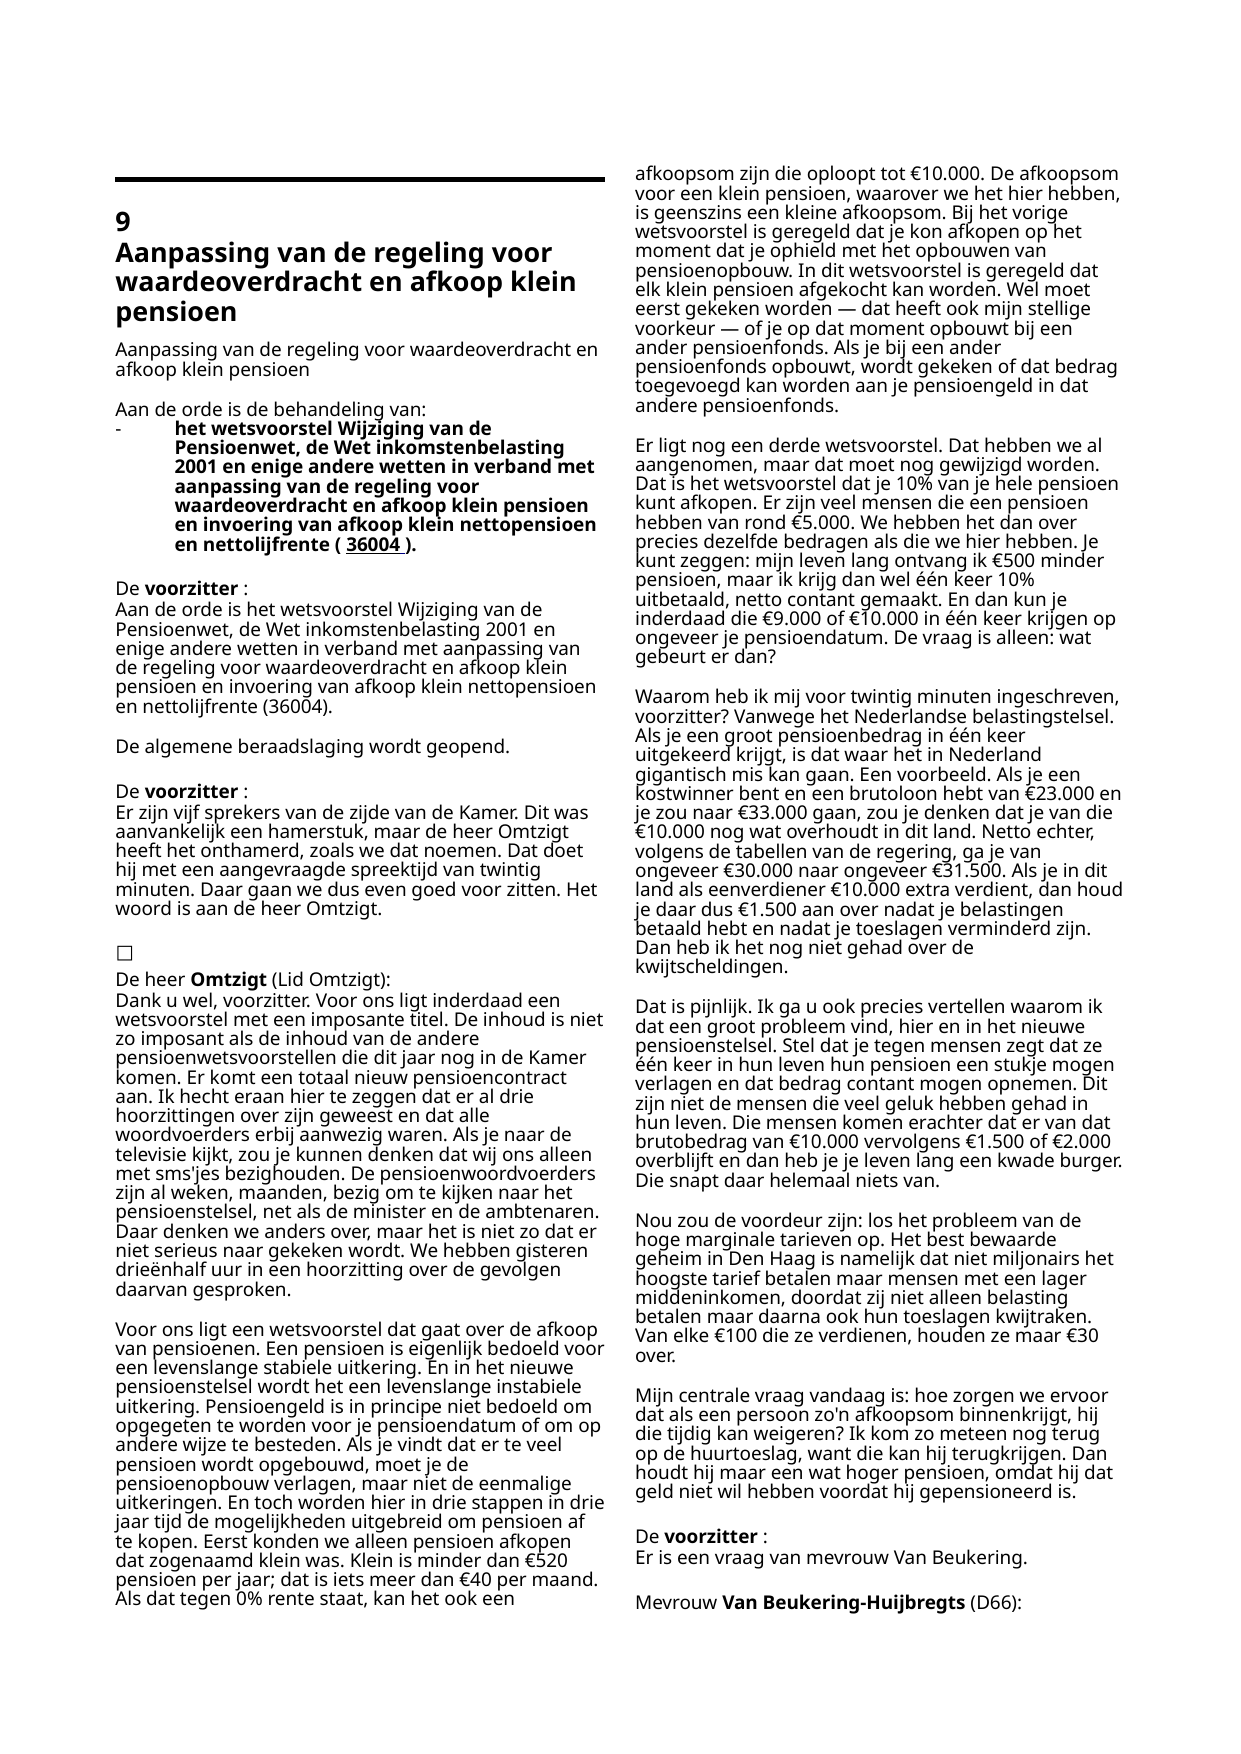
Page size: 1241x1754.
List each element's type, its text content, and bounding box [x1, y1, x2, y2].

list het wetsvoorstel Wijziging van de Pensioenwet, de Wet inkomstenbelasting 2001 en enige andere wetten in verband met aanpassing van de regeling voor waardeoverdracht en afkoop klein pensioen en invoering van afkoop klein nettopensioen en nettolijfrente ( 36004 ). [115, 420, 605, 555]
text Aan de orde is het wetsvoorstel Wijziging van de Pensioenwet, de Wet inkomstenbelasting 2001 en enige andere wetten in verband met aanpassing van de regeling voor waardeoverdracht en afkoop klein pensioen en invoering van afkoop klein nettopensioen en nettolijfrente (36004). [115, 601, 605, 717]
text Dank u wel, voorzitter. Voor ons ligt inderdaad een wetsvoorstel met een imposante titel. De inhoud is niet zo imposant als de inhoud van de andere pensioenwetsvoorstellen die dit jaar nog in de Kamer komen. Er komt een totaal nieuw pensioencontract aan. Ik hecht eraan hier te zeggen dat er al drie hoorzittingen over zijn geweest en dat alle woordvoerders erbij aanwezig waren. Als je naar de televisie kijkt, zou je kunnen denken dat wij ons alleen met sms'jes bezighouden. De pensioenwoordvoerders zijn al weken, maanden, bezig om te kijken naar het pensioenstelsel, net als de minister en de ambtenaren. Daar denken we anders over, maar het is niet zo dat er niet serieus naar gekeken wordt. We hebben gisteren drieënhalf uur in een hoorzitting over de gevolgen daarvan gesproken. [115, 992, 605, 1300]
text De heer Omtzigt (Lid Omtzigt): [115, 966, 605, 992]
text Aan de orde is de behandeling van: [115, 401, 605, 420]
text ⬜ [115, 940, 605, 966]
text De voorzitter : [115, 576, 605, 601]
text Voor ons ligt een wetsvoorstel dat gaat over de afkoop van pensioenen. Een pensioen is eigenlijk bedoeld voor een levenslange stabiele uitkering. En in het nieuwe pensioenstelsel wordt het een levenslange instabiele uitkering. Pensioengeld is in principe niet bedoeld om opgegeten te worden voor je pensioendatum of om op andere wijze te besteden. Als je vindt dat er te veel pensioen wordt opgebouwd, moet je de pensioenopbouw verlagen, maar niet de eenmalige uitkeringen. En toch worden hier in drie stappen in drie jaar tijd de mogelijkheden uitgebreid om pensioen af te kopen. Eerst konden we alleen pensioen afkopen dat zogenaamd klein was. Klein is minder dan €520 pensioen per jaar; dat is iets meer dan €40 per maand. Als dat tegen 0% rente staat, kan het ook een [115, 1321, 605, 1610]
text 9 [115, 203, 605, 239]
text Dat is pijnlijk. Ik ga u ook precies vertellen waarom ik dat een groot probleem vind, hier en in het nieuwe pensioenstelsel. Stel dat je tegen mensen zegt dat ze één keer in hun leven hun pensioen een stukje mogen verlagen en dat bedrag contant mogen opnemen. Dit zijn niet de mensen die veel geluk hebben gehad in hun leven. Die mensen komen erachter dat er van dat brutobedrag van €10.000 vervolgens €1.500 of €2.000 overblijft en dan heb je je leven lang een kwade burger. Die snapt daar helemaal niets van. [635, 998, 1125, 1191]
text Er is een vraag van mevrouw Van Beukering. [635, 1549, 1125, 1568]
text Mevrouw Van Beukering-Huijbregts (D66): [635, 1589, 1125, 1615]
text Er ligt nog een derde wetsvoorstel. Dat hebben we al aangenomen, maar dat moet nog gewijzigd worden. Dat is het wetsvoorstel dat je 10% van je hele pensioen kunt afkopen. Er zijn veel mensen die een pensioen hebben van rond €5.000. We hebben het dan over precies dezelfde bedragen als die we hier hebben. Je kunt zeggen: mijn leven lang ontvang ik €500 minder pensioen, maar ik krijg dan wel één keer 10% uitbetaald, netto contant gemaakt. En dan kun je inderdaad die €9.000 of €10.000 in één keer krijgen op ongeveer je pensioendatum. De vraag is alleen: wat gebeurt er dan? [635, 437, 1125, 668]
text Waarom heb ik mij voor twintig minuten ingeschreven, voorzitter? Vanwege het Nederlandse belastingstelsel. Als je een groot pensioenbedrag in één keer uitgekeerd krijgt, is dat waar het in Nederland gigantisch mis kan gaan. Een voorbeeld. Als je een kostwinner bent en een brutoloon hebt van €23.000 en je zou naar €33.000 gaan, zou je denken dat je van die €10.000 nog wat overhoudt in dit land. Netto echter, volgens de tabellen van de regering, ga je van ongeveer €30.000 naar ongeveer €31.500. Als je in dit land als eenverdiener €10.000 extra verdient, dan houd je daar dus €1.500 aan over nadat je belastingen betaald hebt en nadat je toeslagen verminderd zijn. Dan heb ik het nog niet gehad over de kwijtscheldingen. [635, 688, 1125, 978]
text afkoopsom zijn die oploopt tot €10.000. De afkoopsom voor een klein pensioen, waarover we het hier hebben, is geenszins een kleine afkoopsom. Bij het vorige wetsvoorstel is geregeld dat je kon afkopen op het moment dat je ophield met het opbouwen van pensioenopbouw. In dit wetsvoorstel is geregeld dat elk klein pensioen afgekocht kan worden. Wel moet eerst gekeken worden — dat heeft ook mijn stellige voorkeur — of je op dat moment opbouwt bij een ander pensioenfonds. Als je bij een ander pensioenfonds opbouwt, wordt gekeken of dat bedrag toegevoegd kan worden aan je pensioengeld in dat andere pensioenfonds. [635, 165, 1125, 416]
text De algemene beraadslaging wordt geopend. [115, 738, 605, 757]
text Mijn centrale vraag vandaag is: hoe zorgen we ervoor dat als een persoon zo'n afkoopsom binnenkrijgt, hij die tijdig kan weigeren? Ik kom zo meteen nog terug op de huurtoeslag, want die kan hij terugkrijgen. Dan houdt hij maar een wat hoger pensioen, omdat hij dat geld niet wil hebben voordat hij gepensioneerd is. [635, 1387, 1125, 1502]
text Er zijn vijf sprekers van de zijde van de Kamer. Dit was aanvankelijk een hamerstuk, maar de heer Omtzigt heeft het onthamerd, zoals we dat noemen. Dat doet hij met een aangevraagde spreektijd van twintig minuten. Daar gaan we dus even goed voor zitten. Het woord is aan de heer Omtzigt. [115, 804, 605, 919]
text Aanpassing van de regeling voor waardeoverdracht en afkoop klein pensioen [115, 341, 605, 380]
text De voorzitter : [115, 778, 605, 804]
text Nou zou de voordeur zijn: los het probleem van de hoge marginale tarieven op. Het best bewaarde geheim in Den Haag is namelijk dat niet miljonairs het hoogste tarief betalen maar mensen met een lager middeninkomen, doordat zij niet alleen belasting betalen maar daarna ook hun toeslagen kwijtraken. Van elke €100 die ze verdienen, houden ze maar €30 over. [635, 1212, 1125, 1366]
text Aanpassing van de regeling voor waardeoverdracht en afkoop klein pensioen [115, 239, 605, 341]
text De voorzitter : [635, 1523, 1125, 1549]
